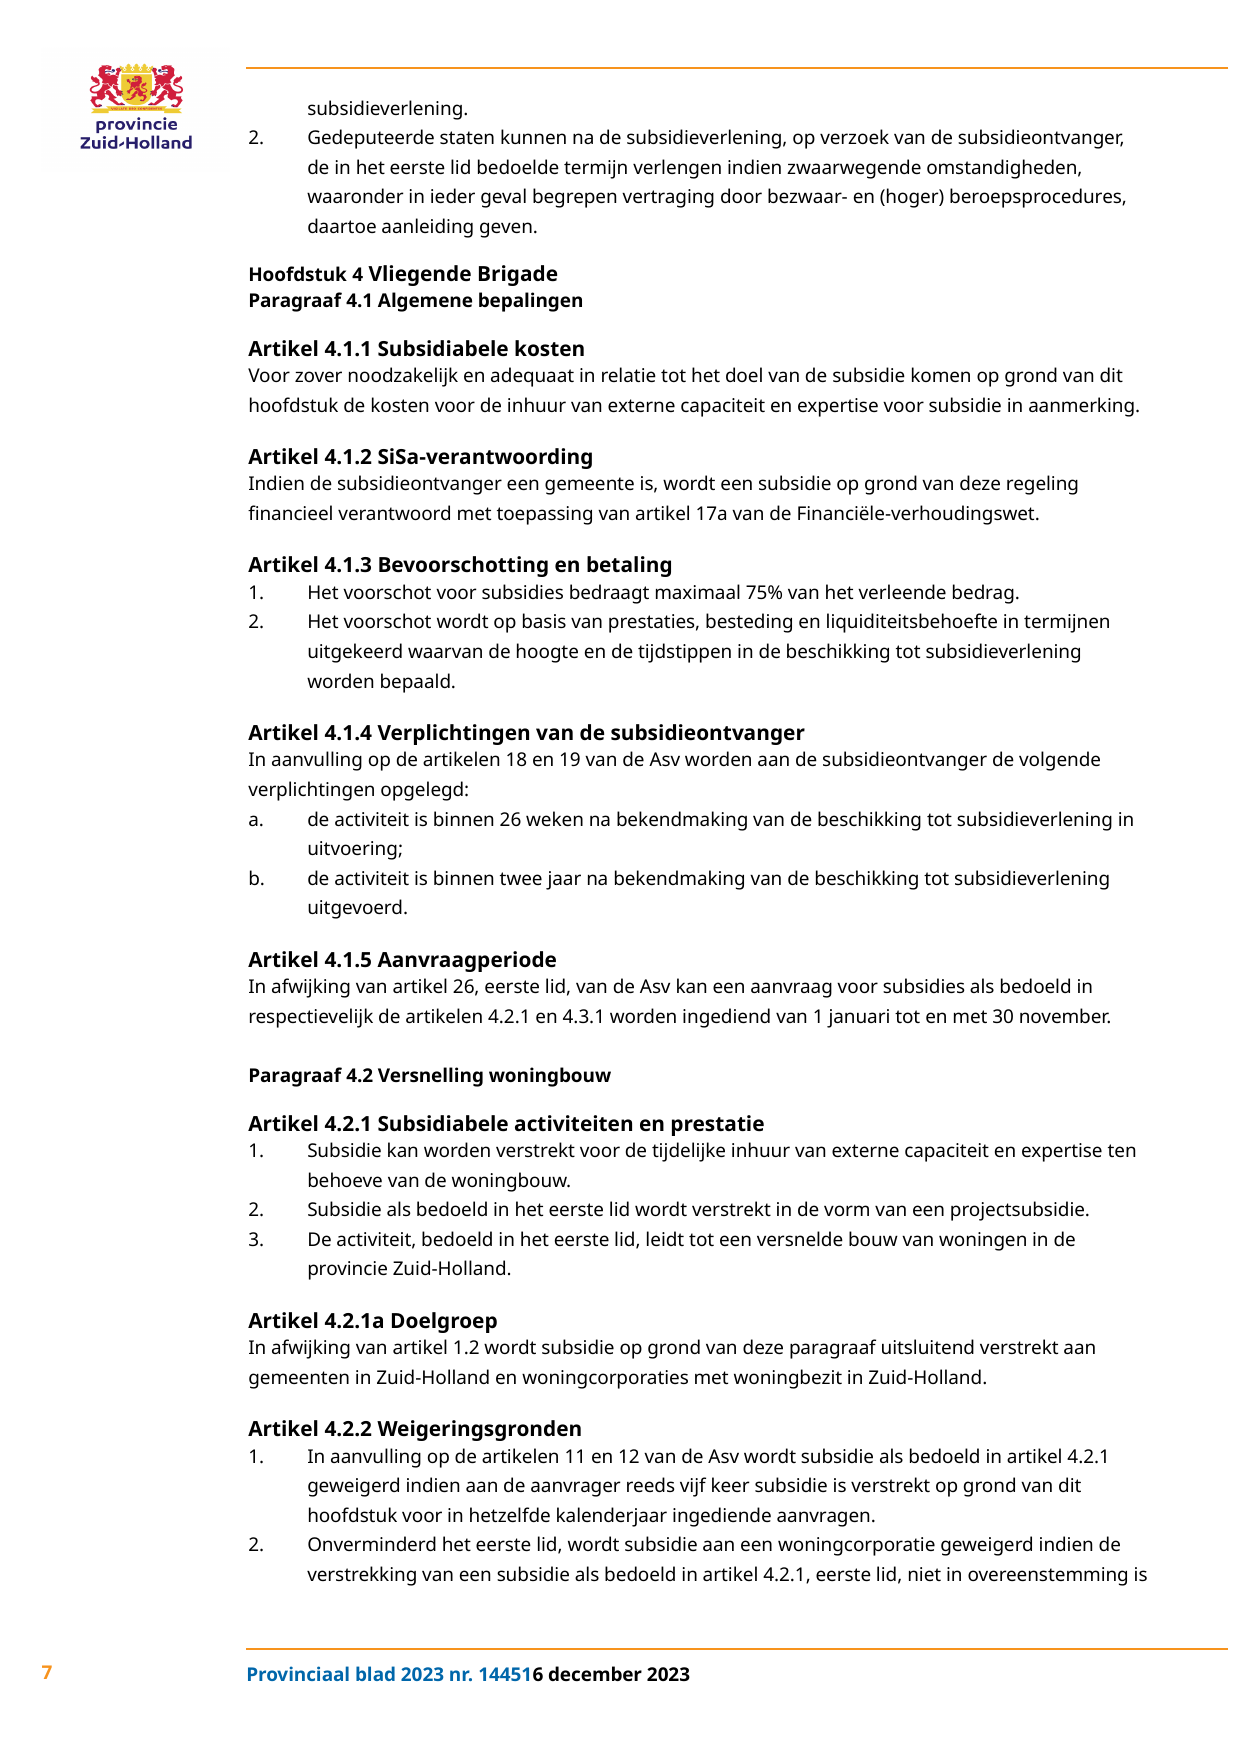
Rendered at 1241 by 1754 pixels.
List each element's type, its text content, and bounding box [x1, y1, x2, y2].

text Artikel 4.1.2 SiSa-verantwoording [248, 442, 1152, 471]
text In afwijking van artikel 1.2 wordt subsidie op grond van deze paragraaf uitsluitend verstrekt aan gemeenten in Zuid-Holland en woningcorporaties met woningbezit in Zuid-Holland. [248, 1334, 1152, 1390]
text In aanvulling op de artikelen 18 en 19 van de Asv worden aan de subsidieontvanger de volgende verplichtingen opgelegd: [248, 747, 1152, 802]
text Paragraaf 4.2 Versnelling woningbouw [248, 1062, 1152, 1088]
text Indien de subsidieontvanger een gemeente is, wordt een subsidie op grond van deze regeling financieel verantwoord met toepassing van artikel 17a van de Financiële-verhoudingswet. [248, 471, 1152, 526]
list Subsidie als bedoeld in het eerste lid wordt verstrekt in de vorm van een projectsubsidie. [248, 1196, 1152, 1222]
list Het voorschot voor subsidies bedraagt maximaal 75% van het verleende bedrag. [248, 579, 1152, 605]
text Artikel 4.1.5 Aanvraagperiode [248, 945, 1152, 973]
text Artikel 4.2.2 Weigeringsgronden [248, 1414, 1152, 1443]
list Het voorschot wordt op basis van prestaties, besteding en liquiditeitsbehoefte in termijnen uitgekeerd waarvan de hoogte en de tijdstippen in de beschikking tot subsidieverlening worden bepaald. [248, 609, 1152, 693]
picture [41, 47, 231, 172]
list Subsidie kan worden verstrekt voor de tijdelijke inhuur van externe capaciteit en expertise ten behoeve van de woningbouw. [248, 1137, 1152, 1192]
list Gedeputeerde staten kunnen na de subsidieverlening, op verzoek van de subsidieontvanger, de in het eerste lid bedoelde termijn verlengen indien zwaarwegende omstandigheden, waaronder in ieder geval begrepen vertraging door bezwaar- en (hoger) beroepsprocedures, daartoe aanleiding geven. [248, 124, 1152, 239]
list In aanvulling op de artikelen 11 en 12 van de Asv wordt subsidie als bedoeld in artikel 4.2.1 geweigerd indien aan de aanvrager reeds vijf keer subsidie is verstrekt op grond van dit hoofdstuk voor in hetzelfde kalenderjaar ingediende aanvragen. [248, 1443, 1152, 1528]
text Voor zover noodzakelijk en adequaat in relatie tot het doel van de subsidie komen op grond van dit hoofdstuk de kosten voor de inhuur van externe capaciteit en expertise voor subsidie in aanmerking. [248, 362, 1152, 417]
text Artikel 4.2.1 Subsidiabele activiteiten en prestatie [248, 1109, 1152, 1137]
list subsidieverlening. [248, 95, 1152, 121]
text Paragraaf 4.1 Algemene bepalingen [248, 287, 1152, 313]
list Onverminderd het eerste lid, wordt subsidie aan een woningcorporatie geweigerd indien de verstrekking van een subsidie als bedoeld in artikel 4.2.1, eerste lid, niet in overeenstemming is [248, 1532, 1152, 1587]
list de activiteit is binnen 26 weken na bekendmaking van de beschikking tot subsidieverlening in uitvoering; [248, 806, 1152, 861]
text Artikel 4.2.1a Doelgroep [248, 1306, 1152, 1334]
text Artikel 4.1.4 Verplichtingen van de subsidieontvanger [248, 718, 1152, 747]
text In afwijking van artikel 26, eerste lid, van de Asv kan een aanvraag voor subsidies als bedoeld in respectievelijk de artikelen 4.2.1 en 4.3.1 worden ingediend van 1 januari tot en met 30 november. [248, 973, 1152, 1029]
list de activiteit is binnen twee jaar na bekendmaking van de beschikking tot subsidieverlening uitgevoerd. [248, 865, 1152, 920]
text Hoofdstuk 4 Vliegende Brigade [248, 259, 1152, 287]
text Artikel 4.1.3 Bevoorschotting en betaling [248, 551, 1152, 579]
text Artikel 4.1.1 Subsidiabele kosten [248, 334, 1152, 362]
list De activiteit, bedoeld in het eerste lid, leidt tot een versnelde bouw van woningen in de provincie Zuid-Holland. [248, 1226, 1152, 1281]
